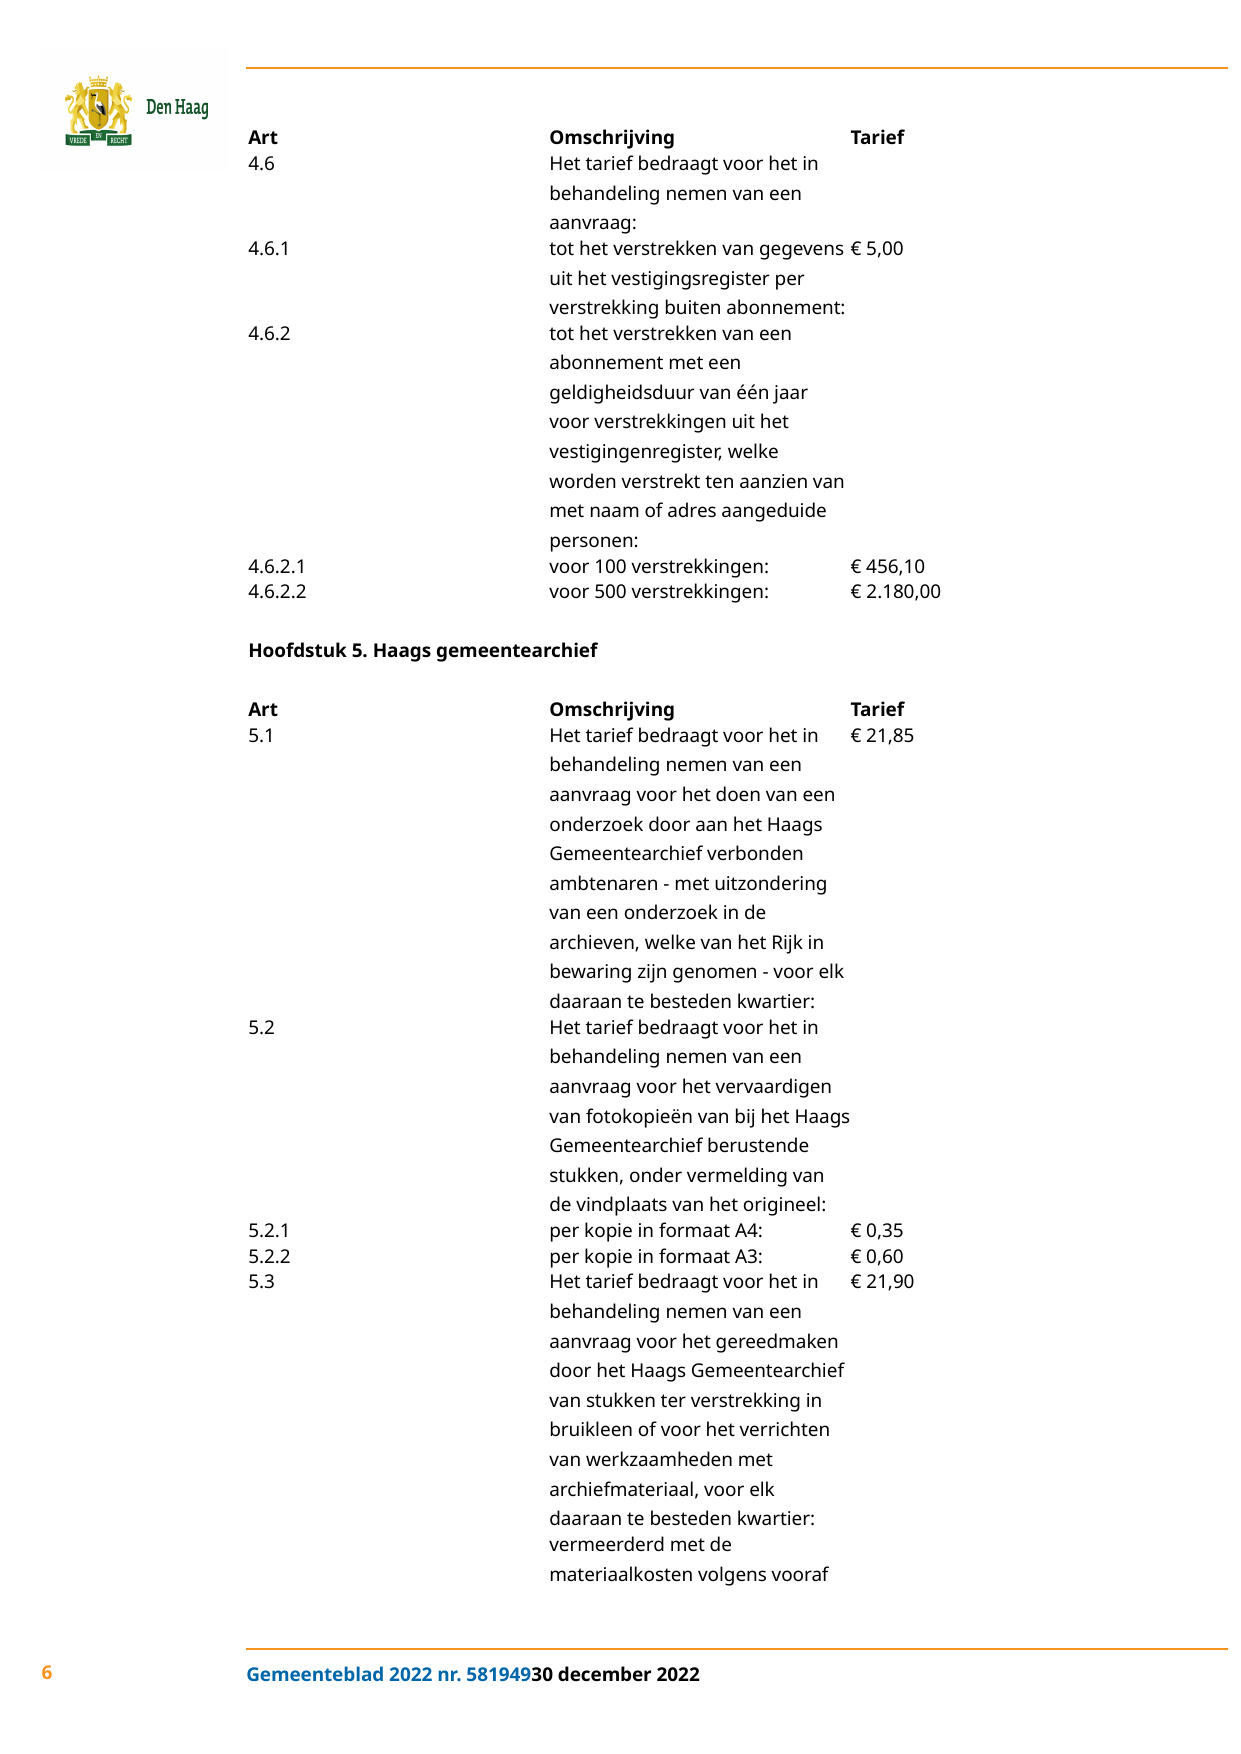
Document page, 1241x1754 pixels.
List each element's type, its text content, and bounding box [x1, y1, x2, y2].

table_cell tot het verstrekken van gegevens uit het vestigingsregister per verstrekking buiten abonnement: [549, 235, 850, 320]
table_header Omschrijving [549, 125, 850, 150]
table_cell 5.2 [248, 1014, 549, 1217]
table_cell € 21,90 [850, 1269, 1152, 1531]
table_cell per kopie in formaat A4: [549, 1217, 850, 1243]
table_cell vermeerderd met de materiaalkosten volgens vooraf [549, 1531, 850, 1586]
table_cell 5.1 [248, 722, 549, 1014]
table_cell 4.6.2.1 [248, 553, 549, 578]
table_cell per kopie in formaat A3: [549, 1243, 850, 1269]
table_header Tarief [850, 696, 1152, 722]
table_cell € 0,35 [850, 1217, 1152, 1243]
table_header Art [248, 696, 549, 722]
table_cell 5.3 [248, 1269, 549, 1531]
table_cell Het tarief bedraagt voor het in behandeling nemen van een aanvraag voor het gereedmaken door het Haags Gemeentearchief van stukken ter verstrekking in bruikleen of voor het verrichten van werkzaamheden met archiefmateriaal, voor elk daaraan te besteden kwartier: [549, 1269, 850, 1531]
table_cell [850, 1014, 1152, 1217]
table_header Art [248, 125, 549, 150]
table_cell € 2.180,00 [850, 579, 1152, 604]
table_cell [850, 150, 1152, 235]
table_cell 4.6.2 [248, 320, 549, 553]
table_cell [850, 1531, 1152, 1586]
table_cell € 0,60 [850, 1243, 1152, 1269]
table_cell 4.6.2.2 [248, 579, 549, 604]
picture [41, 47, 231, 172]
table_cell 4.6 [248, 150, 549, 235]
table_cell € 456,10 [850, 553, 1152, 578]
table_cell € 21,85 [850, 722, 1152, 1014]
table_cell 4.6.1 [248, 235, 549, 320]
table_cell tot het verstrekken van een abonnement met een geldigheidsduur van één jaar voor verstrekkingen uit het vestigingenregister, welke worden verstrekt ten aanzien van met naam of adres aangeduide personen: [549, 320, 850, 553]
table_cell € 5,00 [850, 235, 1152, 320]
table_cell 5.2.1 [248, 1217, 549, 1243]
table_cell voor 500 verstrekkingen: [549, 579, 850, 604]
table_cell 5.2.2 [248, 1243, 549, 1269]
table_cell Het tarief bedraagt voor het in behandeling nemen van een aanvraag voor het vervaardigen van fotokopieën van bij het Haags Gemeentearchief berustende stukken, onder vermelding van de vindplaats van het origineel: [549, 1014, 850, 1217]
table_header Tarief [850, 125, 1152, 150]
table_cell Het tarief bedraagt voor het in behandeling nemen van een aanvraag voor het doen van een onderzoek door aan het Haags Gemeentearchief verbonden ambtenaren - met uitzondering van een onderzoek in de archieven, welke van het Rijk in bewaring zijn genomen - voor elk daaraan te besteden kwartier: [549, 722, 850, 1014]
table_cell Het tarief bedraagt voor het in behandeling nemen van een aanvraag: [549, 150, 850, 235]
table_cell [248, 1531, 549, 1586]
table_cell [850, 320, 1152, 553]
table_cell voor 100 verstrekkingen: [549, 553, 850, 578]
text Hoofdstuk 5. Haags gemeentearchief [248, 637, 1152, 663]
table_header Omschrijving [549, 696, 850, 722]
